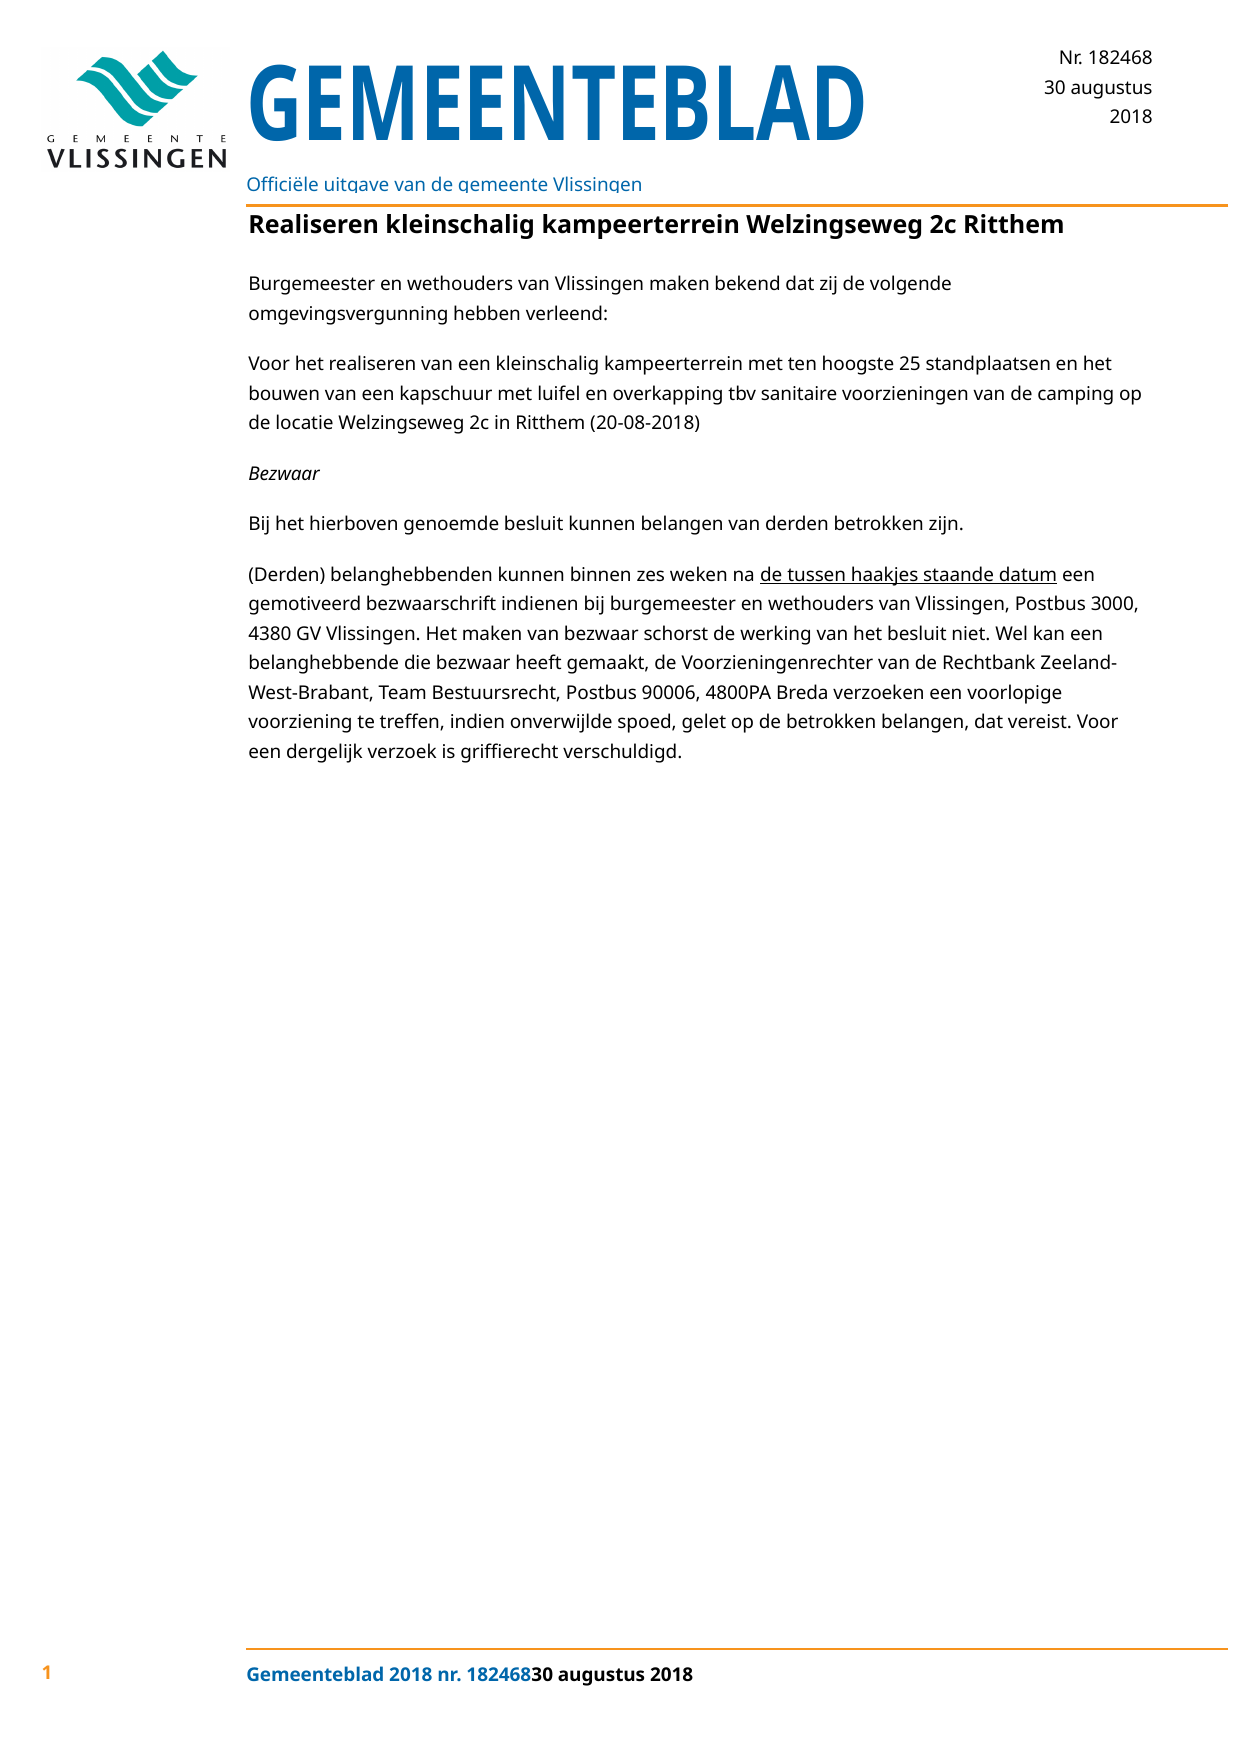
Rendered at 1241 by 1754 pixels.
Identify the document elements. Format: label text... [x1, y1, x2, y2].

text Realiseren kleinschalig kampeerterrein Welzingseweg 2c Ritthem [248, 207, 1152, 241]
text Burgemeester en wethouders van Vlissingen maken bekend dat zij de volgende omgevingsvergunning hebben verleend: [248, 270, 1152, 326]
text (Derden) belanghebbenden kunnen binnen zes weken na de tussen haakjes staande datum een gemotiveerd bezwaarschrift indienen bij burgemeester en wethouders van Vlissingen, Postbus 3000, 4380 GV Vlissingen. Het maken van bezwaar schorst de werking van het besluit niet. Wel kan een belanghebbende die bezwaar heeft gemaakt, de Voorzieningenrechter van de Rechtbank Zeeland-West-Brabant, Team Bestuursrecht, Postbus 90006, 4800PA Breda verzoeken een voorlopige voorziening te treffen, indien onverwijlde spoed, gelet op de betrokken belangen, dat vereist. Voor een dergelijk verzoek is griffierecht verschuldigd. [248, 561, 1152, 764]
text Voor het realiseren van een kleinschalig kampeerterrein met ten hoogste 25 standplaatsen en het bouwen van een kapschuur met luifel en overkapping tbv sanitaire voorzieningen van de camping op de locatie Welzingseweg 2c in Ritthem (20-08-2018) [248, 350, 1152, 435]
text Bezwaar [248, 460, 1152, 486]
text Bij het hierboven genoemde besluit kunnen belangen van derden betrokken zijn. [248, 510, 1152, 536]
picture [41, 47, 231, 172]
